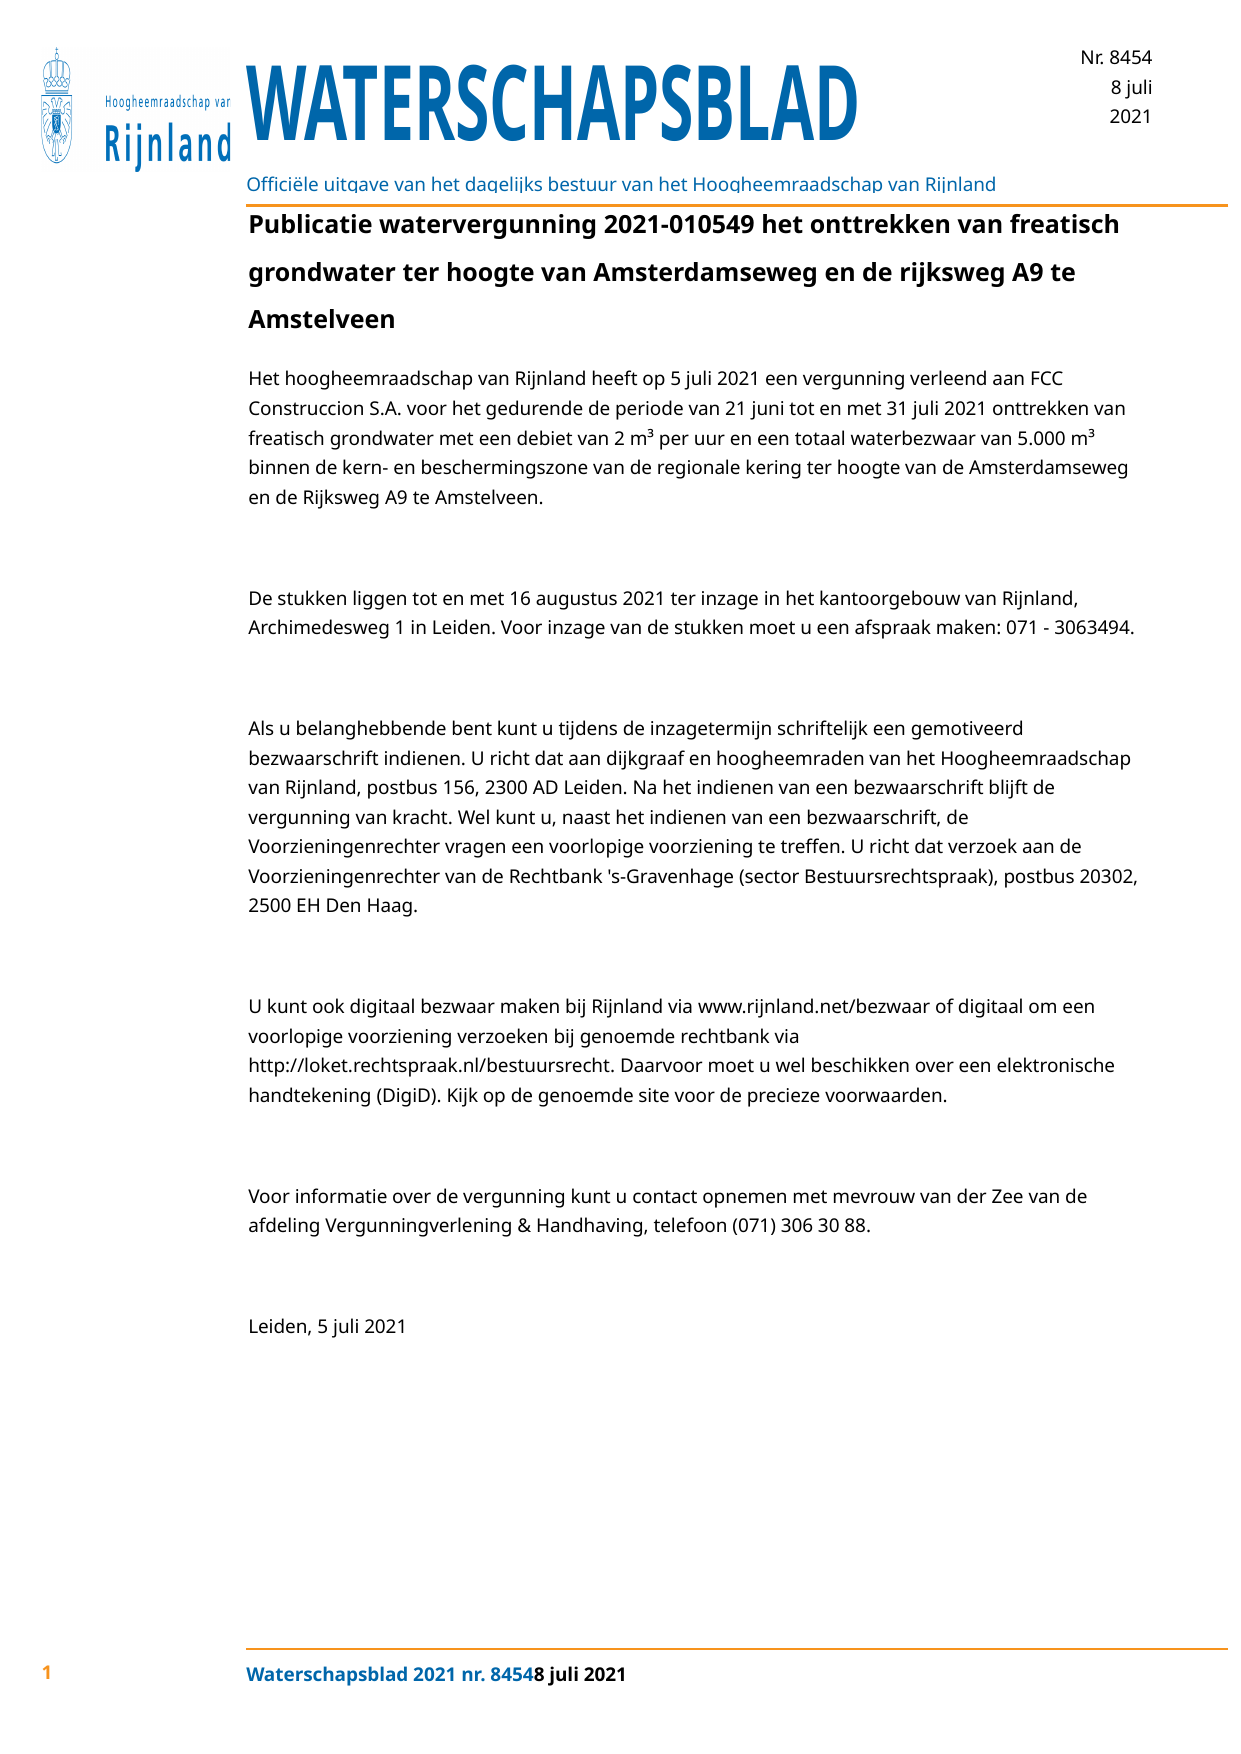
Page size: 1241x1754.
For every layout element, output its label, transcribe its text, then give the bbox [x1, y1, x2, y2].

text Leiden, 5 juli 2021 [248, 1313, 1152, 1339]
text U kunt ook digitaal bezwaar maken bij Rijnland via www.rijnland.net/bezwaar of digitaal om een voorlopige voorziening verzoeken bij genoemde rechtbank via http://loket.rechtspraak.nl/bestuursrecht. Daarvoor moet u wel beschikken over een elektronische handtekening (DigiD). Kijk op de genoemde site voor de precieze voorwaarden. [248, 993, 1152, 1108]
picture [41, 47, 231, 172]
text De stukken liggen tot en met 16 augustus 2021 ter inzage in het kantoorgebouw van Rijnland, Archimedesweg 1 in Leiden. Voor inzage van de stukken moet u een afspraak maken: 071 - 3063494. [248, 585, 1152, 640]
text Als u belanghebbende bent kunt u tijdens de inzagetermijn schriftelijk een gemotiveerd bezwaarschrift indienen. U richt dat aan dijkgraaf en hoogheemraden van het Hoogheemraadschap van Rijnland, postbus 156, 2300 AD Leiden. Na het indienen van een bezwaarschrift blijft de vergunning van kracht. Wel kunt u, naast het indienen van een bezwaarschrift, de Voorzieningenrechter vragen een voorlopige voorziening te treffen. U richt dat verzoek aan de Voorzieningenrechter van de Rechtbank 's-Gravenhage (sector Bestuursrechtspraak), postbus 20302, 2500 EH Den Haag. [248, 715, 1152, 918]
text Het hoogheemraadschap van Rijnland heeft op 5 juli 2021 een vergunning verleend aan FCC Construccion S.A. voor het gedurende de periode van 21 juni tot en met 31 juli 2021 onttrekken van freatisch grondwater met een debiet van 2 m³ per uur en een totaal waterbezwaar van 5.000 m³ binnen de kern- en beschermingszone van de regionale kering ter hoogte van de Amsterdamseweg en de Rijksweg A9 te Amstelveen. [248, 366, 1152, 509]
text Voor informatie over de vergunning kunt u contact opnemen met mevrouw van der Zee van de afdeling Vergunningverlening & Handhaving, telefoon (071) 306 30 88. [248, 1183, 1152, 1238]
text Publicatie watervergunning 2021-010549 het onttrekken van freatisch grondwater ter hoogte van Amsterdamseweg en de rijksweg A9 te Amstelveen [248, 207, 1152, 336]
